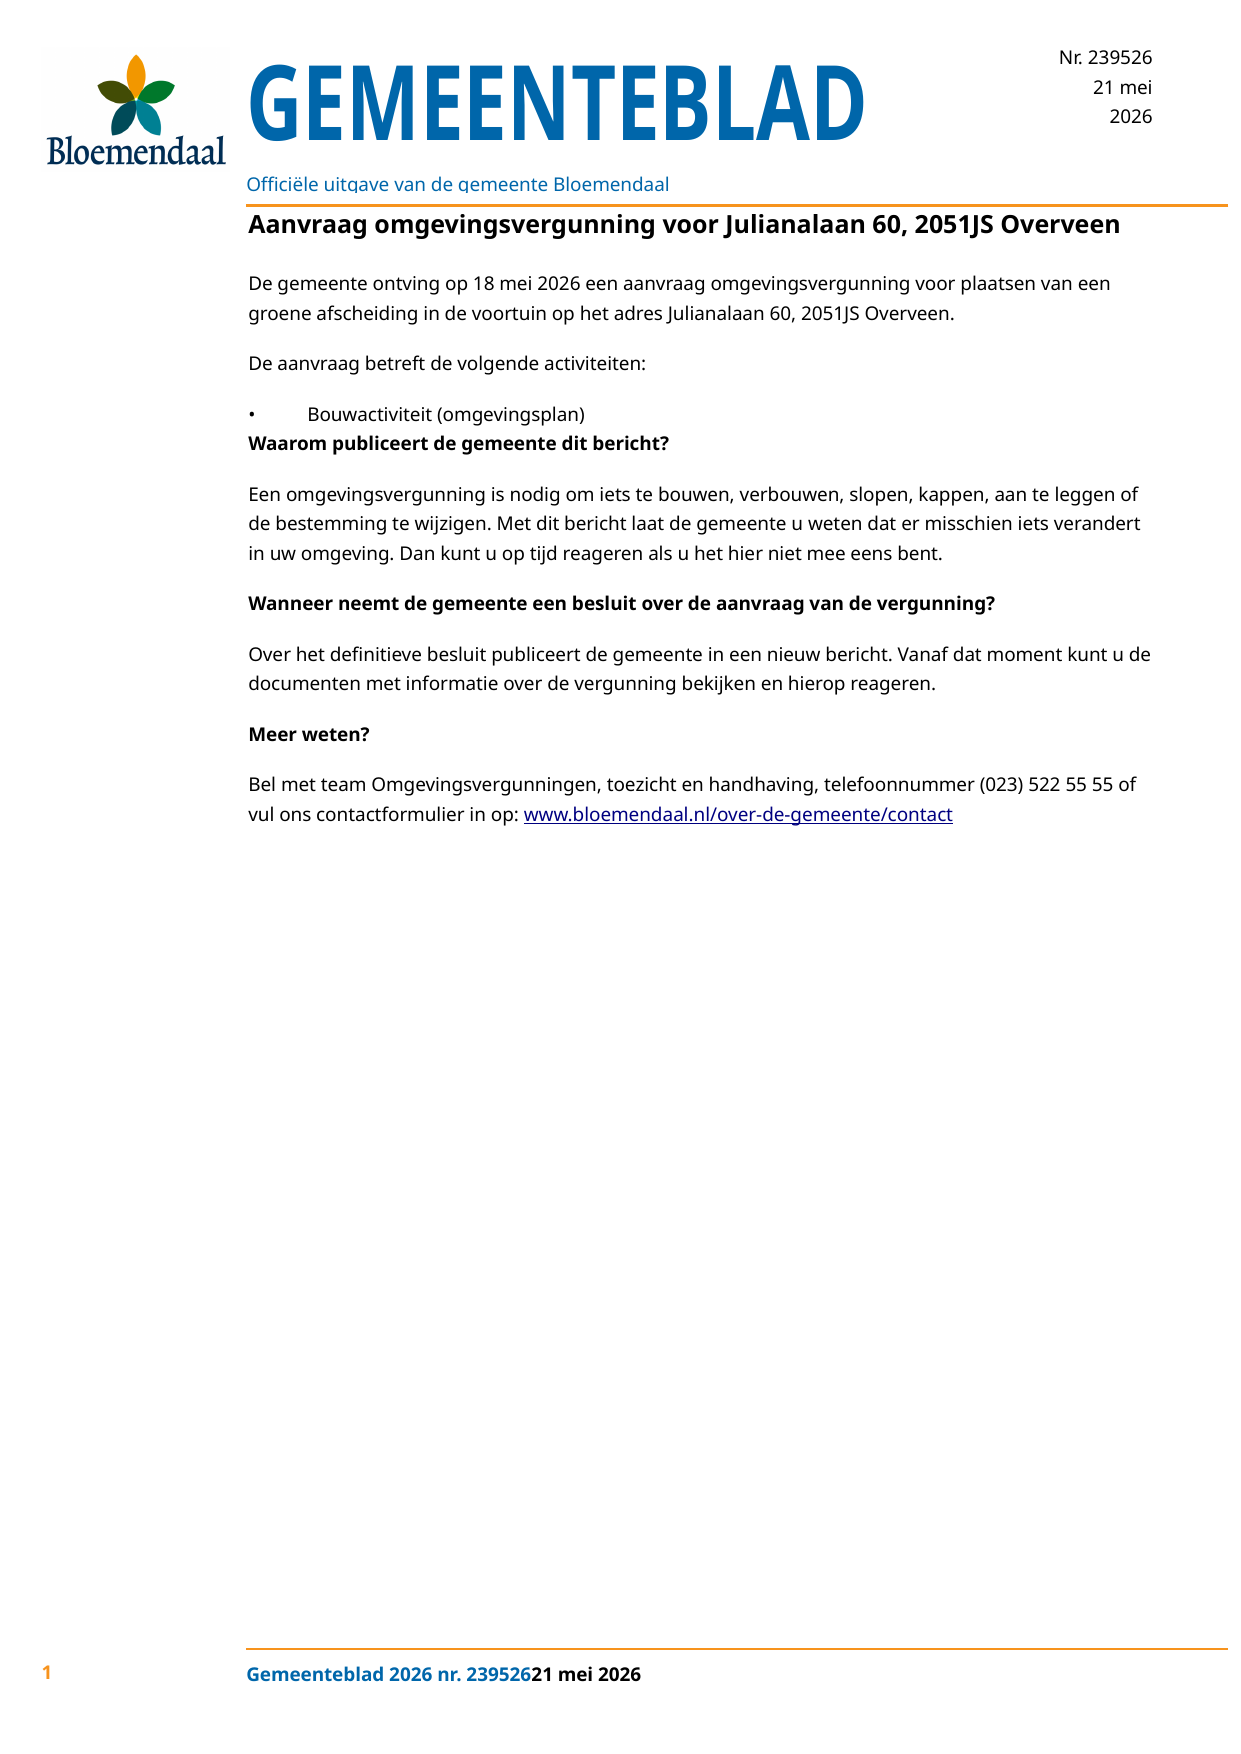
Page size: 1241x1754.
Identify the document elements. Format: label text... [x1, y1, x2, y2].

text Meer weten? [248, 721, 1152, 746]
text Waarom publiceert de gemeente dit bericht? [248, 430, 1152, 456]
list Bouwactiviteit (omgevingsplan) [248, 401, 1152, 426]
text Aanvraag omgevingsvergunning voor Julianalaan 60, 2051JS Overveen [248, 207, 1152, 241]
text De gemeente ontving op 18 mei 2026 een aanvraag omgevingsvergunning voor plaatsen van een groene afscheiding in de voortuin op het adres Julianalaan 60, 2051JS Overveen. [248, 270, 1152, 326]
picture [41, 47, 231, 172]
text Wanneer neemt de gemeente een besluit over de aanvraag van de vergunning? [248, 590, 1152, 616]
text Over het definitieve besluit publiceert de gemeente in een nieuw bericht. Vanaf dat moment kunt u de documenten met informatie over de vergunning bekijken en hierop reageren. [248, 641, 1152, 696]
text De aanvraag betreft de volgende activiteiten: [248, 350, 1152, 376]
text Bel met team Omgevingsvergunningen, toezicht en handhaving, telefoonnummer (023) 522 55 55 of vul ons contactformulier in op: www.bloemendaal.nl/over-de-gemeente/contact [248, 771, 1152, 826]
text Een omgevingsvergunning is nodig om iets te bouwen, verbouwen, slopen, kappen, aan te leggen of de bestemming te wijzigen. Met dit bericht laat de gemeente u weten dat er misschien iets verandert in uw omgeving. Dan kunt u op tijd reageren als u het hier niet mee eens bent. [248, 481, 1152, 566]
